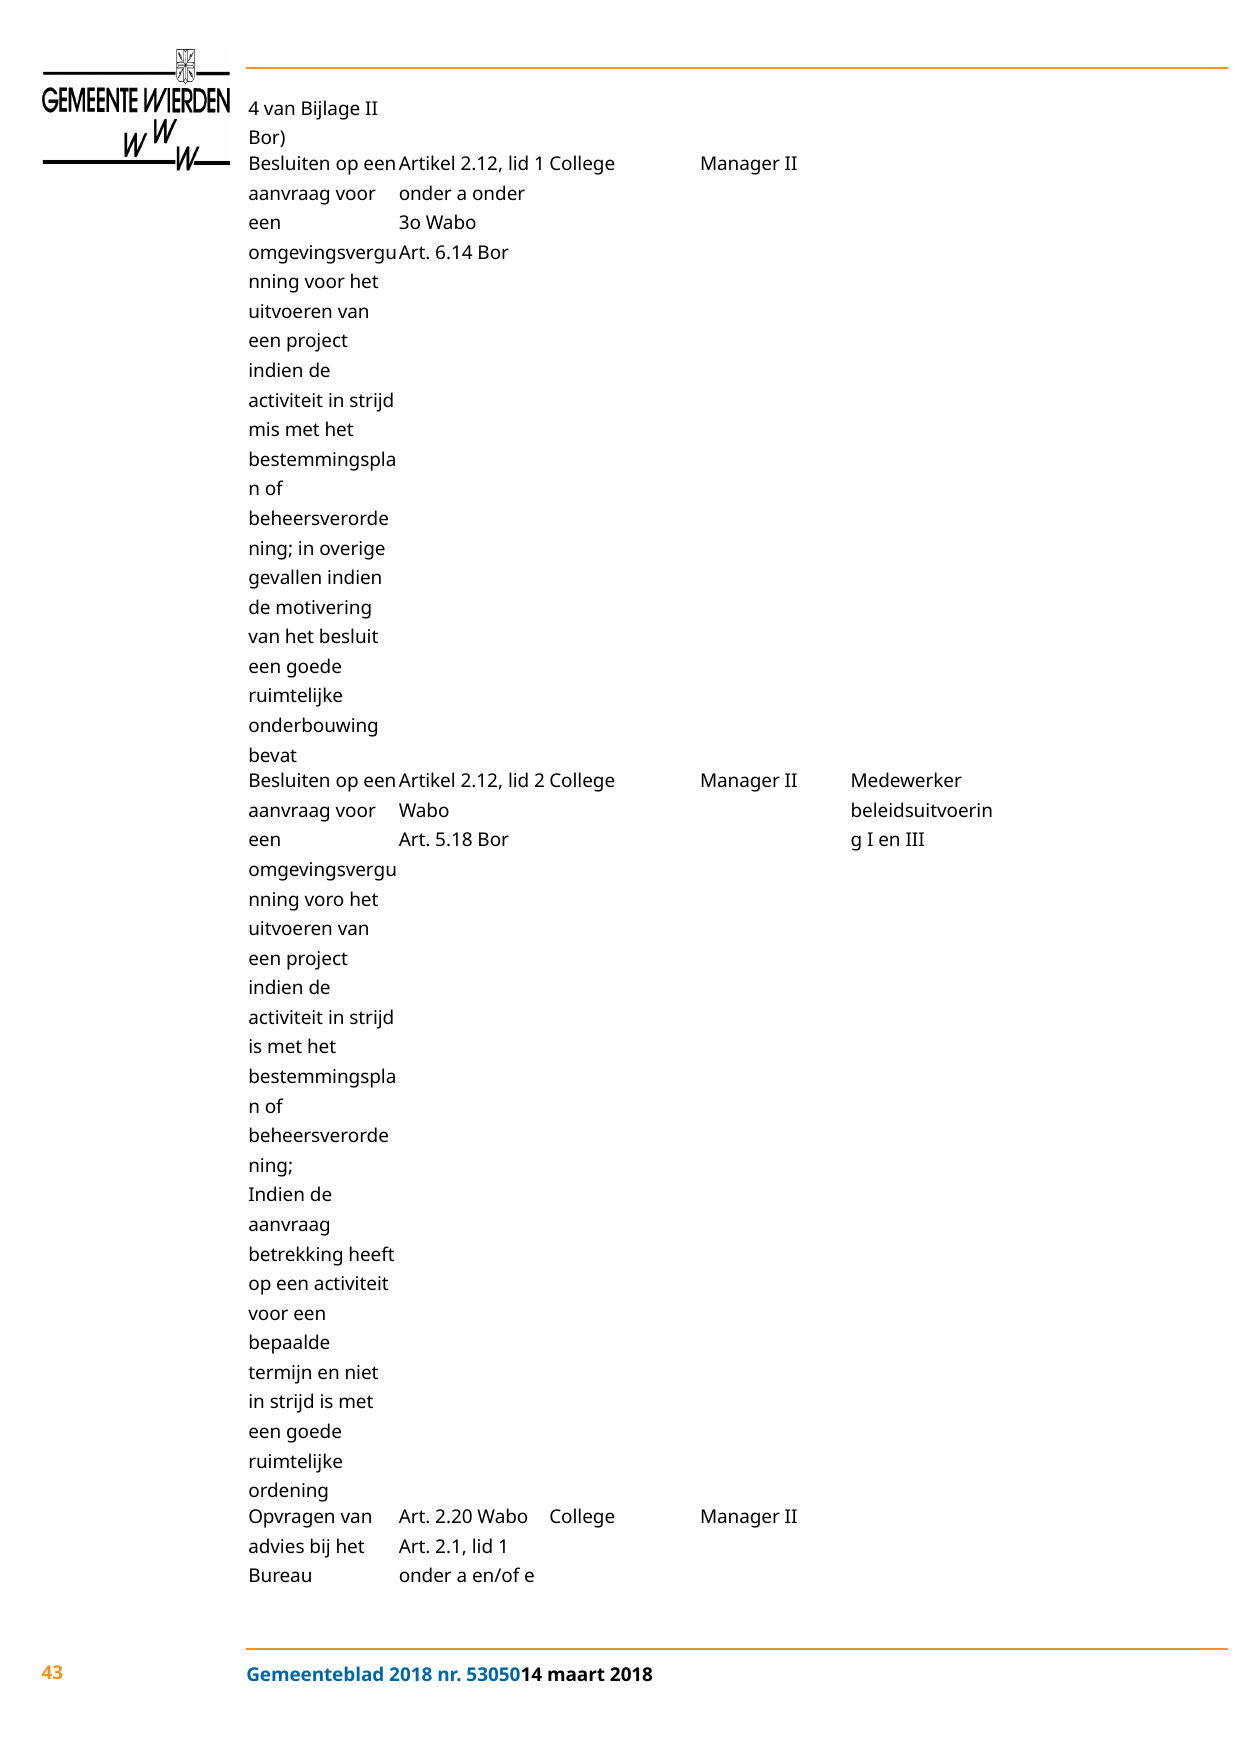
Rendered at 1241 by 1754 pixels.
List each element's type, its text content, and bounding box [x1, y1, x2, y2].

table_cell College [549, 1503, 700, 1588]
table_cell [549, 95, 700, 150]
table_cell [1001, 768, 1152, 1503]
table_cell [850, 1503, 1001, 1588]
table_cell [850, 95, 1001, 150]
table_cell [1001, 95, 1152, 150]
table_cell [399, 95, 549, 150]
table_cell Artikel 2.12, lid 1 onder a onder 3o Wabo Art. 6.14 Bor [399, 150, 549, 767]
table_cell [1001, 150, 1152, 767]
picture [41, 47, 231, 172]
table_cell Manager II [700, 150, 850, 767]
table_cell Besluiten op een aanvraag voor een omgevingsvergunning voor het uitvoeren van een project indien de activiteit in strijd mis met het bestemmingsplan of beheersverordening; in overige gevallen indien de motivering van het besluit een goede ruimtelijke onderbouwing bevat [248, 150, 398, 767]
table_cell Manager II [700, 768, 850, 1503]
table_cell 4 van Bijlage II Bor) [248, 95, 398, 150]
table_cell College [549, 768, 700, 1503]
table_cell Manager II [700, 1503, 850, 1588]
table_cell [850, 150, 1001, 767]
table_cell Medewerker beleidsuitvoering I en III [850, 768, 1001, 1503]
table_cell Besluiten op een aanvraag voor een omgevingsvergunning voro het uitvoeren van een project indien de activiteit in strijd is met het bestemmingsplan of beheersverordening; Indien de aanvraag betrekking heeft op een activiteit voor een bepaalde termijn en niet in strijd is met een goede ruimtelijke ordening [248, 768, 398, 1503]
table_cell [1001, 1503, 1152, 1588]
table_cell College [549, 150, 700, 767]
table_cell Opvragen van advies bij het Bureau [248, 1503, 398, 1588]
table_cell [700, 95, 850, 150]
table_cell Art. 2.20 Wabo Art. 2.1, lid 1 onder a en/of e [399, 1503, 549, 1588]
table_cell Artikel 2.12, lid 2 Wabo Art. 5.18 Bor [399, 768, 549, 1503]
